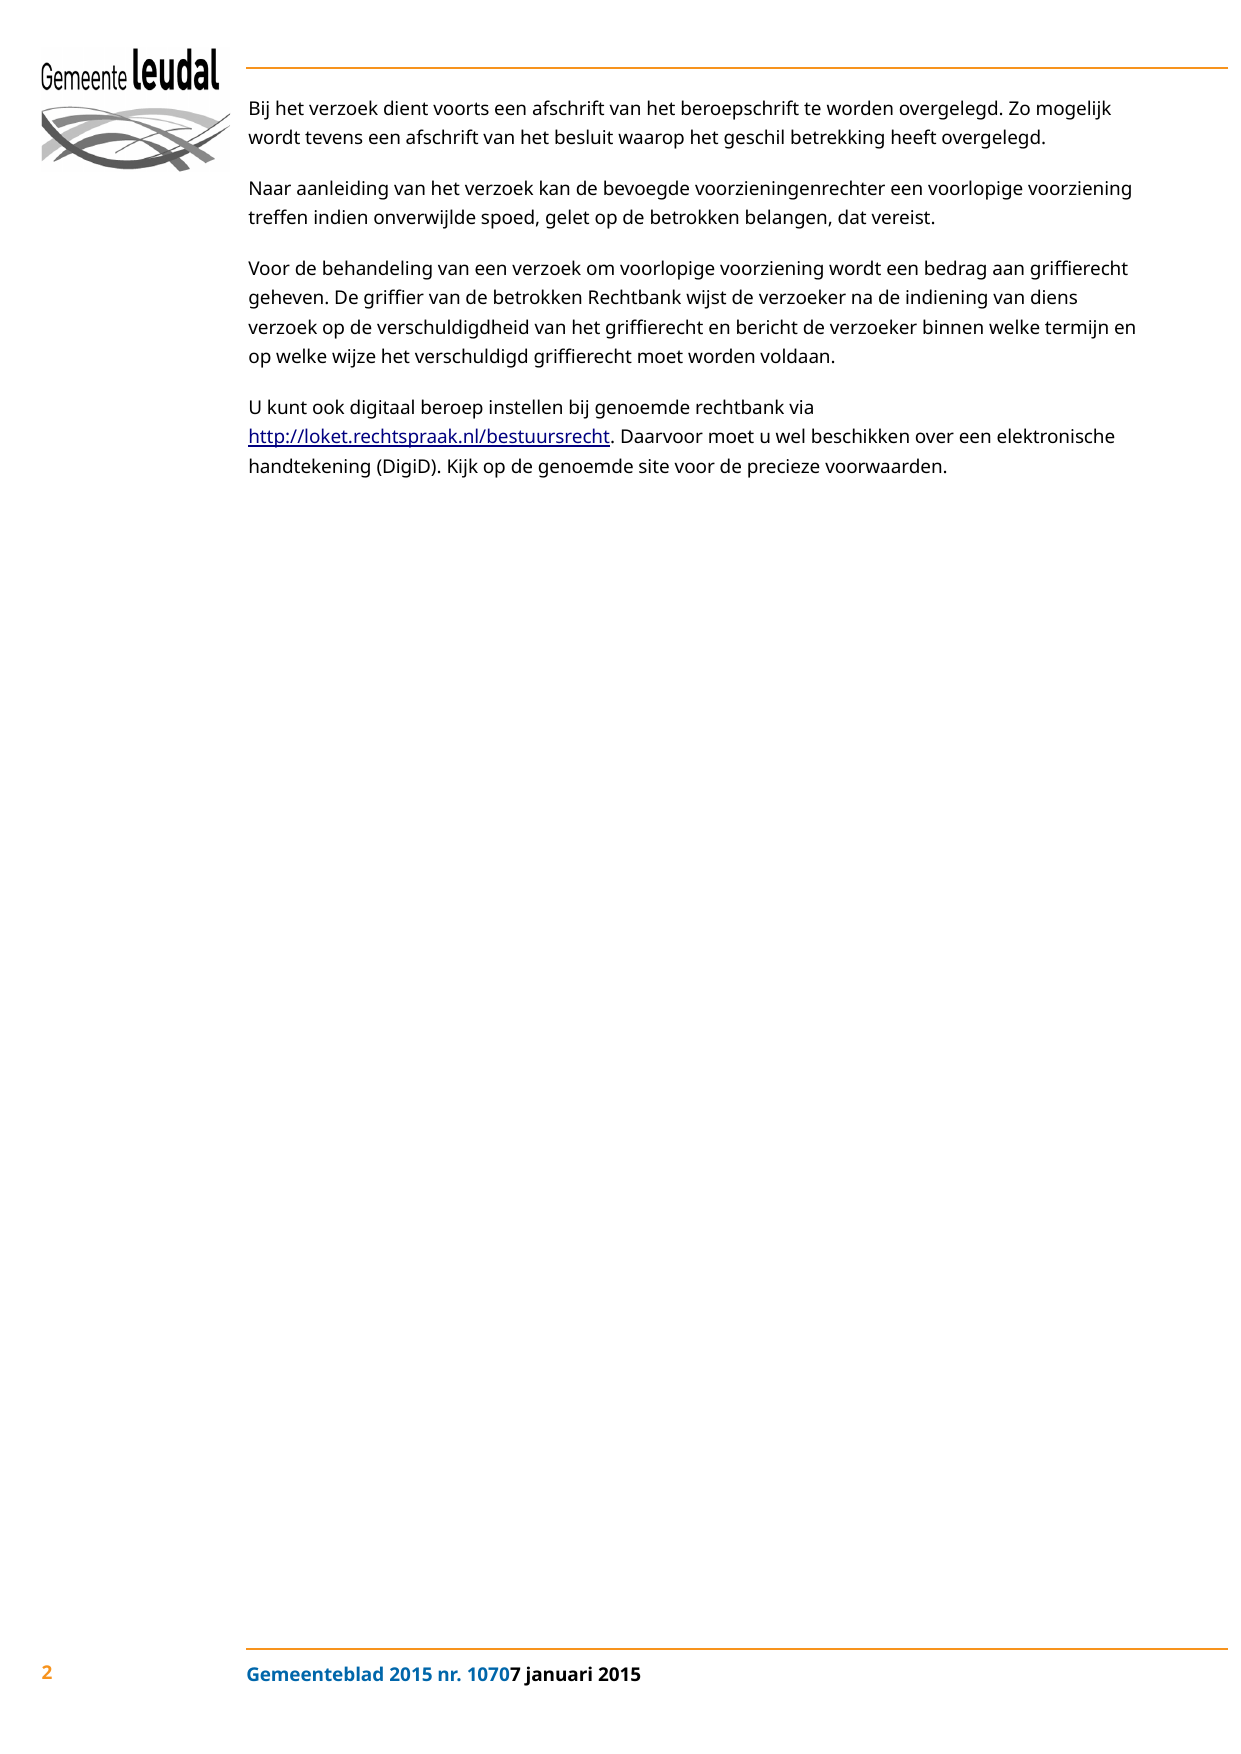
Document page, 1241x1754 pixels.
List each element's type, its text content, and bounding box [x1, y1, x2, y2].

picture [41, 47, 231, 172]
text Bij het verzoek dient voorts een afschrift van het beroepschrift te worden overgelegd. Zo mogelijk wordt tevens een afschrift van het besluit waarop het geschil betrekking heeft overgelegd. [248, 95, 1152, 150]
text U kunt ook digitaal beroep instellen bij genoemde rechtbank via http://loket.rechtspraak.nl/bestuursrecht. Daarvoor moet u wel beschikken over een elektronische handtekening (DigiD). Kijk op de genoemde site voor de precieze voorwaarden. [248, 394, 1152, 479]
text Naar aanleiding van het verzoek kan de bevoegde voorzieningenrechter een voorlopige voorziening treffen indien onverwijlde spoed, gelet op de betrokken belangen, dat vereist. [248, 175, 1152, 230]
text Voor de behandeling van een verzoek om voorlopige voorziening wordt een bedrag aan griffierecht geheven. De griffier van de betrokken Rechtbank wijst de verzoeker na de indiening van diens verzoek op de verschuldigdheid van het griffierecht en bericht de verzoeker binnen welke termijn en op welke wijze het verschuldigd griffierecht moet worden voldaan. [248, 255, 1152, 369]
